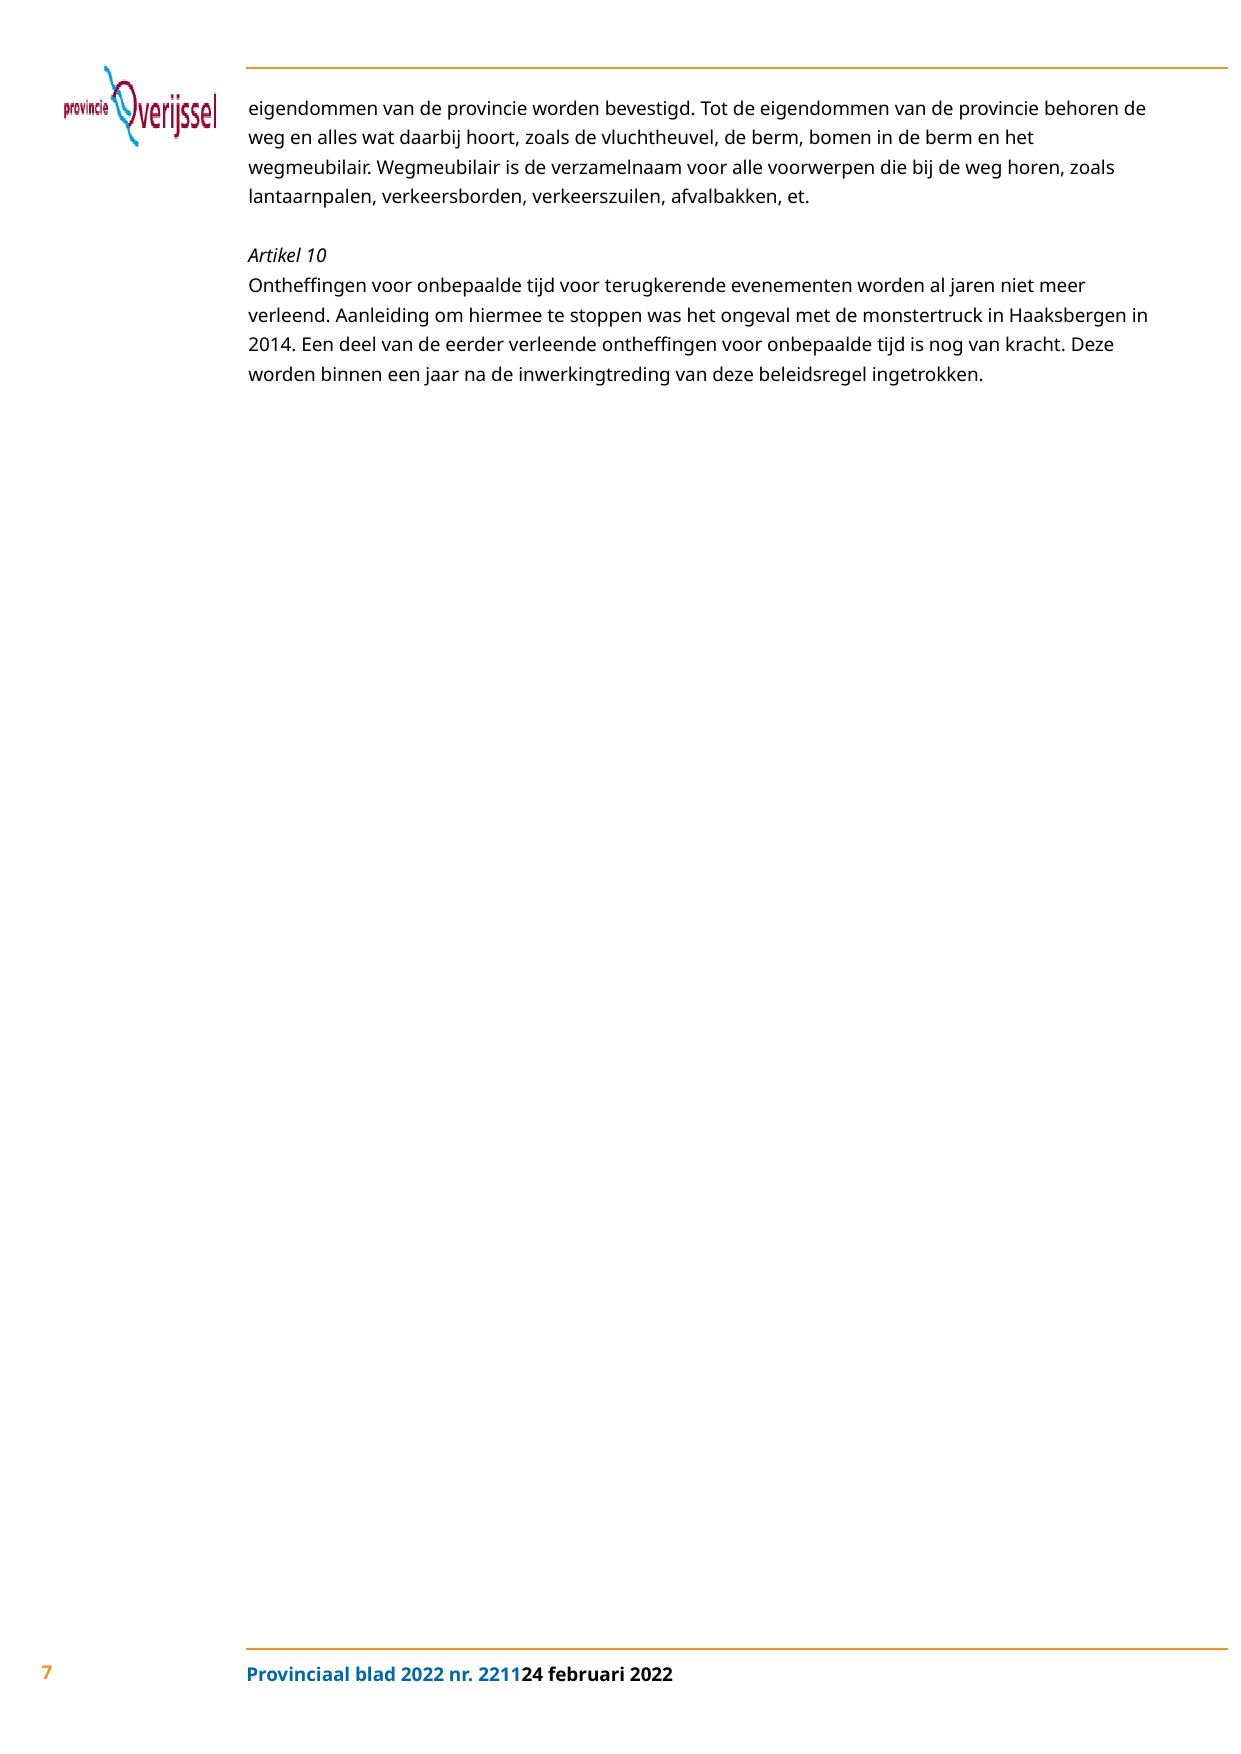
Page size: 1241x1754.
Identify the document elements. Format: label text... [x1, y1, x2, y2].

picture [41, 47, 231, 172]
text Ontheffingen voor onbepaalde tijd voor terugkerende evenementen worden al jaren niet meer verleend. Aanleiding om hiermee te stoppen was het ongeval met de monstertruck in Haaksbergen in 2014. Een deel van de eerder verleende ontheffingen voor onbepaalde tijd is nog van kracht. Deze worden binnen een jaar na de inwerkingtreding van deze beleidsregel ingetrokken. [248, 272, 1152, 387]
text eigendommen van de provincie worden bevestigd. Tot de eigendommen van de provincie behoren de weg en alles wat daarbij hoort, zoals de vluchtheuvel, de berm, bomen in de berm en het wegmeubilair. Wegmeubilair is de verzamelnaam voor alle voorwerpen die bij de weg horen, zoals lantaarnpalen, verkeersborden, verkeerszuilen, afvalbakken, et. [248, 95, 1152, 209]
text Artikel 10 [248, 243, 1152, 268]
